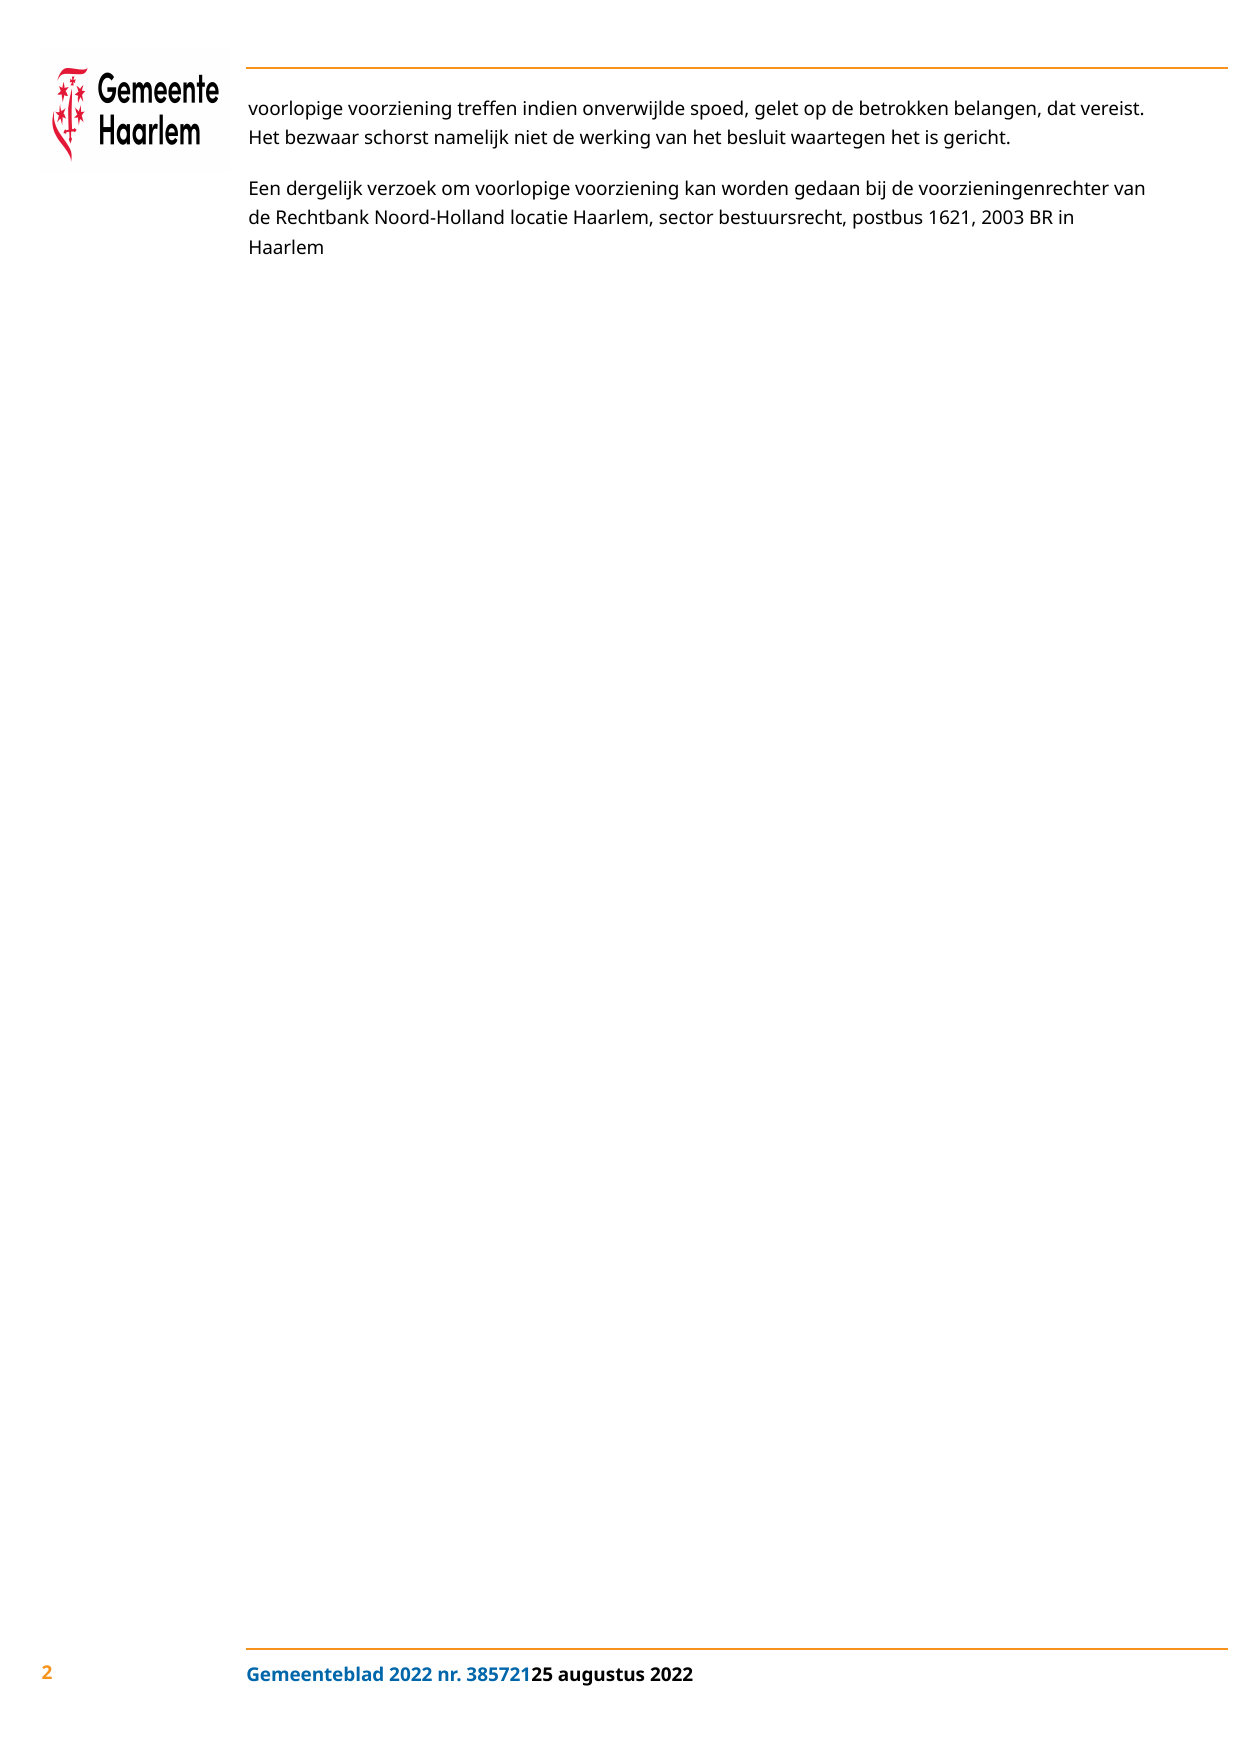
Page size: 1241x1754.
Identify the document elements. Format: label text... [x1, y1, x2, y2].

text Een dergelijk verzoek om voorlopige voorziening kan worden gedaan bij de voorzieningenrechter van de Rechtbank Noord-Holland locatie Haarlem, sector bestuursrecht, postbus 1621, 2003 BR in Haarlem [248, 175, 1152, 260]
text voorlopige voorziening treffen indien onverwijlde spoed, gelet op de betrokken belangen, dat vereist. Het bezwaar schorst namelijk niet de werking van het besluit waartegen het is gericht. [248, 95, 1152, 150]
picture [41, 47, 231, 172]
